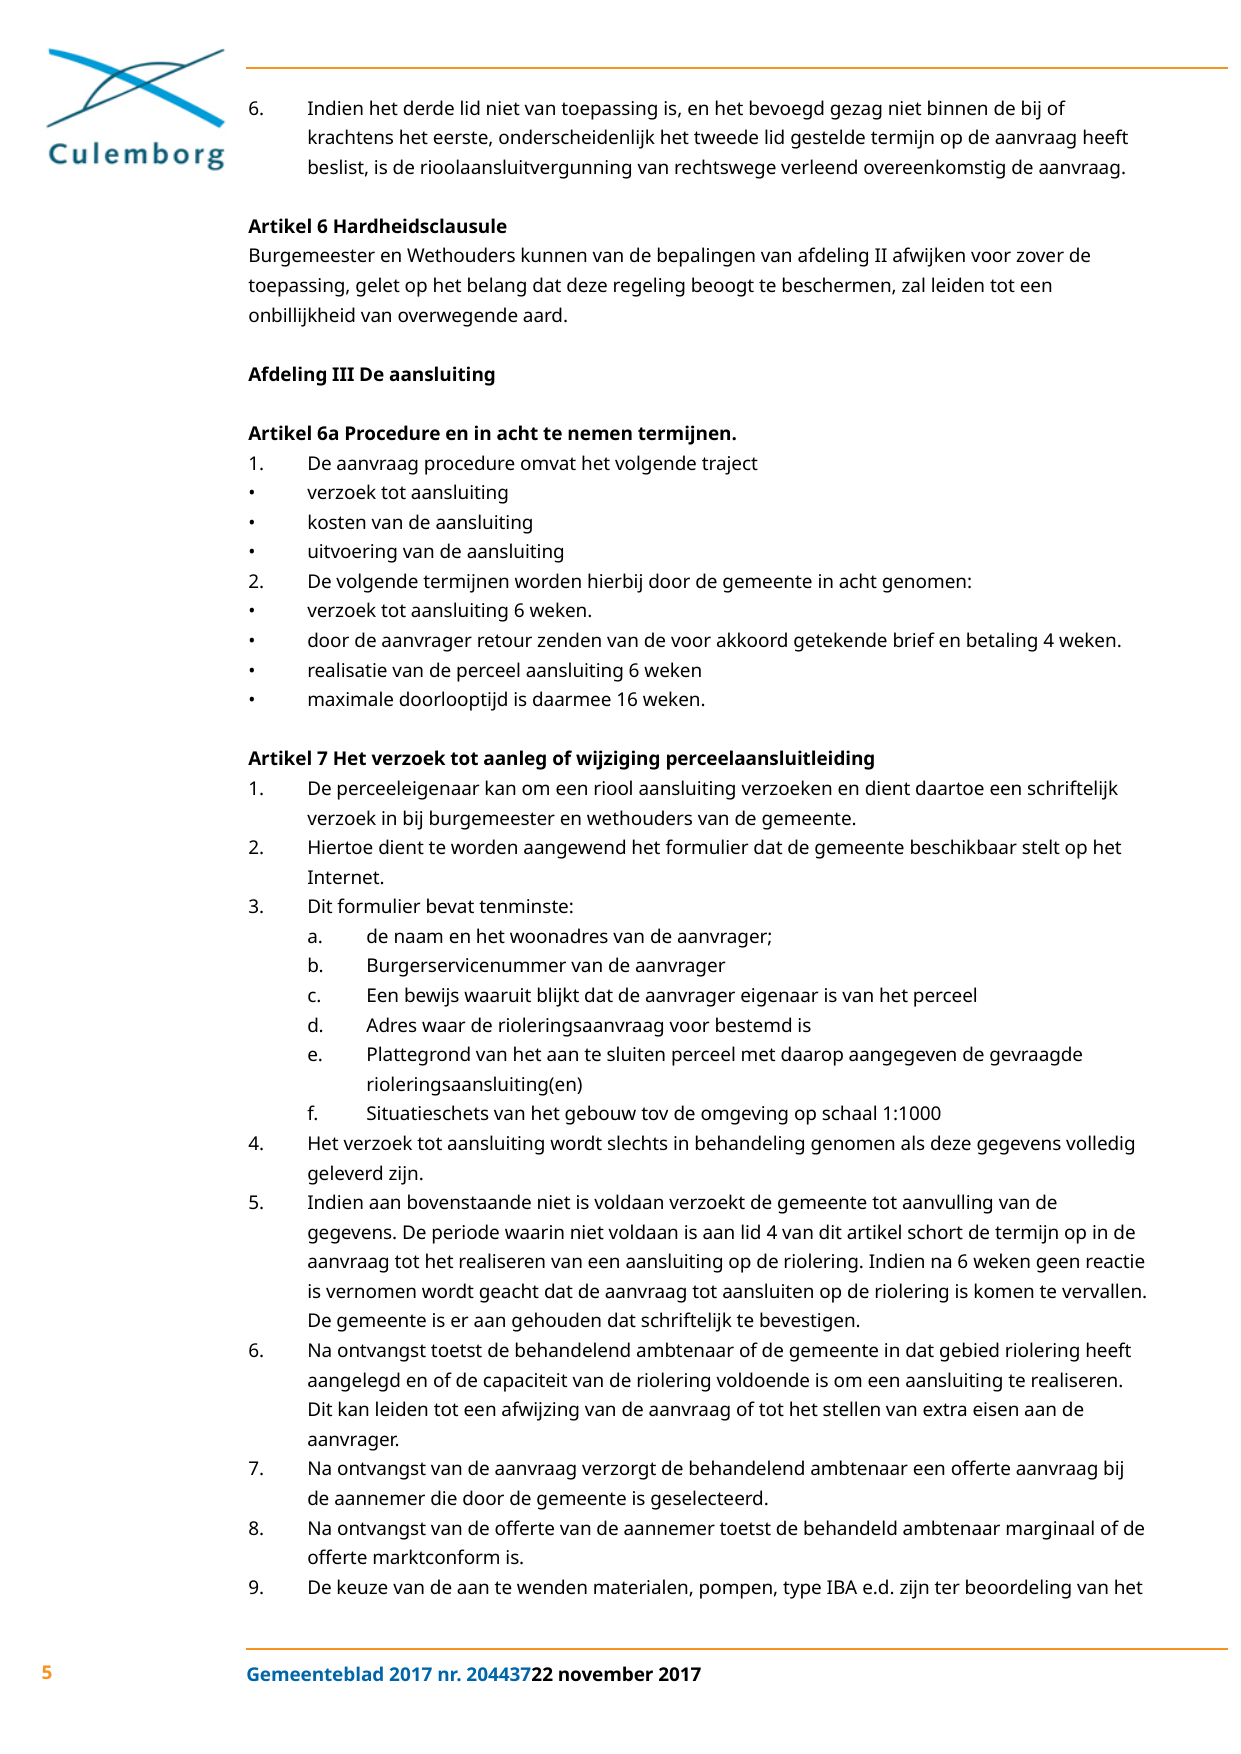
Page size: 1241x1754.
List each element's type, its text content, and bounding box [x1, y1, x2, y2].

list uitvoering van de aansluiting [248, 538, 1152, 564]
list verzoek tot aansluiting [248, 479, 1152, 505]
list Na ontvangst van de offerte van de aannemer toetst de behandeld ambtenaar marginaal of de offerte marktconform is. [248, 1515, 1152, 1570]
text Artikel 6a Procedure en in acht te nemen termijnen. [248, 420, 1152, 446]
list verzoek tot aansluiting 6 weken. [248, 598, 1152, 623]
list Adres waar de rioleringsaanvraag voor bestemd is [307, 1012, 1152, 1038]
list Hiertoe dient te worden aangewend het formulier dat de gemeente beschikbaar stelt op het Internet. [248, 834, 1152, 890]
list kosten van de aansluiting [248, 509, 1152, 535]
list De aanvraag procedure omvat het volgende traject [248, 450, 1152, 476]
list De volgende termijnen worden hierbij door de gemeente in acht genomen: [248, 568, 1152, 594]
list De perceeleigenaar kan om een riool aansluiting verzoeken en dient daartoe een schriftelijk verzoek in bij burgemeester en wethouders van de gemeente. [248, 775, 1152, 831]
list Burgerservicenummer van de aanvrager [307, 953, 1152, 978]
list Na ontvangst toetst de behandelend ambtenaar of de gemeente in dat gebied riolering heeft aangelegd en of de capaciteit van de riolering voldoende is om een aansluiting te realiseren. Dit kan leiden tot een afwijzing van de aanvraag of tot het stellen van extra eisen aan de aanvrager. [248, 1337, 1152, 1452]
list De keuze van de aan te wenden materialen, pompen, type IBA e.d. zijn ter beoordeling van het [248, 1574, 1152, 1600]
list de naam en het woonadres van de aanvrager; [307, 923, 1152, 949]
list maximale doorlooptijd is daarmee 16 weken. [248, 686, 1152, 712]
list Indien het derde lid niet van toepassing is, en het bevoegd gezag niet binnen de bij of krachtens het eerste, onderscheidenlijk het tweede lid gestelde termijn op de aanvraag heeft beslist, is de rioolaansluitvergunning van rechtswege verleend overeenkomstig de aanvraag. [248, 95, 1152, 180]
text Artikel 6 Hardheidsclausule [248, 213, 1152, 239]
text Afdeling III De aansluiting [248, 361, 1152, 387]
list Dit formulier bevat tenminste: [248, 893, 1152, 919]
picture [41, 47, 231, 172]
list Het verzoek tot aansluiting wordt slechts in behandeling genomen als deze gegevens volledig geleverd zijn. [248, 1130, 1152, 1186]
list Een bewijs waaruit blijkt dat de aanvrager eigenaar is van het perceel [307, 982, 1152, 1008]
list Indien aan bovenstaande niet is voldaan verzoekt de gemeente tot aanvulling van de gegevens. De periode waarin niet voldaan is aan lid 4 van dit artikel schort de termijn op in de aanvraag tot het realiseren van een aansluiting op de riolering. Indien na 6 weken geen reactie is vernomen wordt geacht dat de aanvraag tot aansluiten op de riolering is komen te vervallen. De gemeente is er aan gehouden dat schriftelijk te bevestigen. [248, 1189, 1152, 1333]
list Plattegrond van het aan te sluiten perceel met daarop aangegeven de gevraagde rioleringsaansluiting(en) [307, 1041, 1152, 1097]
list door de aanvrager retour zenden van de voor akkoord getekende brief en betaling 4 weken. [248, 627, 1152, 653]
list Na ontvangst van de aanvraag verzorgt de behandelend ambtenaar een offerte aanvraag bij de aannemer die door de gemeente is geselecteerd. [248, 1456, 1152, 1511]
text Artikel 7 Het verzoek tot aanleg of wijziging perceelaansluitleiding [248, 746, 1152, 771]
list realisatie van de perceel aansluiting 6 weken [248, 657, 1152, 683]
text Burgemeester en Wethouders kunnen van de bepalingen van afdeling II afwijken voor zover de toepassing, gelet op het belang dat deze regeling beoogt te beschermen, zal leiden tot een onbillijkheid van overwegende aard. [248, 243, 1152, 328]
list Situatieschets van het gebouw tov de omgeving op schaal 1:1000 [307, 1101, 1152, 1126]
